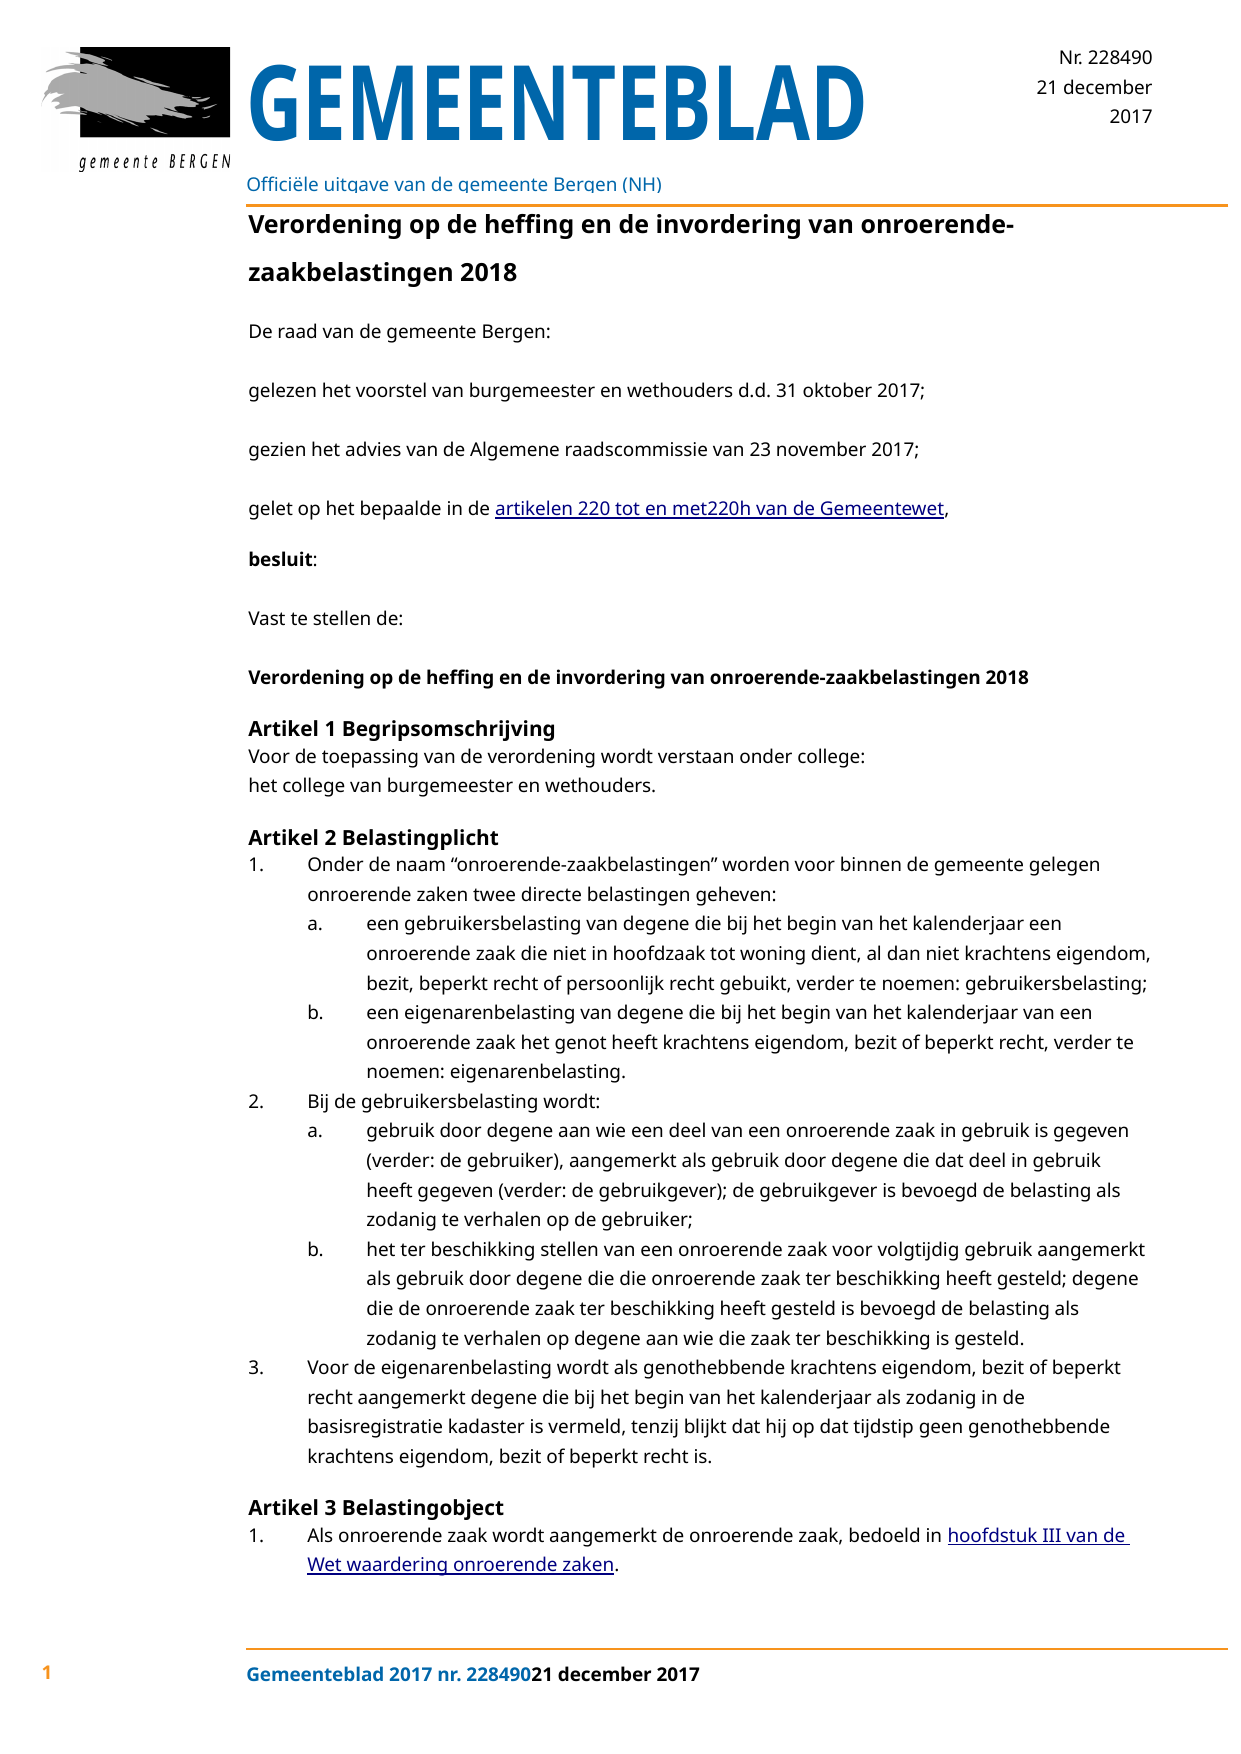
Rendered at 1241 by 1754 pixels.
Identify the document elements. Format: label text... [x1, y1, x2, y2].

text Voor de toepassing van de verordening wordt verstaan onder college: [248, 743, 1152, 769]
text Artikel 2 Belastingplicht [248, 823, 1152, 851]
list een gebruikersbelasting van degene die bij het begin van het kalenderjaar een onroerende zaak die niet in hoofdzaak tot woning dient, al dan niet krachtens eigendom, bezit, beperkt recht of persoonlijk recht gebuikt, verder te noemen: gebruikersbelasting; [307, 911, 1152, 995]
text Vast te stellen de: [248, 605, 1152, 631]
text De raad van de gemeente Bergen: [248, 318, 1152, 344]
text Verordening op de heffing en de invordering van onroerende-zaakbelastingen 2018 [248, 664, 1152, 690]
list een eigenarenbelasting van degene die bij het begin van het kalenderjaar van een onroerende zaak het genot heeft krachtens eigendom, bezit of beperkt recht, verder te noemen: eigenarenbelasting. [307, 999, 1152, 1084]
text Verordening op de heffing en de invordering van onroerende-zaakbelastingen 2018 [248, 207, 1152, 288]
text gelezen het voorstel van burgemeester en wethouders d.d. 31 oktober 2017; [248, 377, 1152, 403]
picture [41, 47, 231, 172]
list Onder de naam “onroerende-zaakbelastingen” worden voor binnen de gemeente gelegen onroerende zaken twee directe belastingen geheven: [248, 851, 1152, 907]
list het ter beschikking stellen van een onroerende zaak voor volgtijdig gebruik aangemerkt als gebruik door degene die die onroerende zaak ter beschikking heeft gesteld; degene die de onroerende zaak ter beschikking heeft gesteld is bevoegd de belasting als zodanig te verhalen op degene aan wie die zaak ter beschikking is gesteld. [307, 1236, 1152, 1350]
list Bij de gebruikersbelasting wordt: [248, 1088, 1152, 1114]
text besluit: [248, 546, 1152, 571]
text Artikel 3 Belastingobject [248, 1493, 1152, 1522]
text het college van burgemeester en wethouders. [248, 772, 1152, 798]
list Als onroerende zaak wordt aangemerkt de onroerende zaak, bedoeld in hoofdstuk III van de Wet waardering onroerende zaken. [248, 1522, 1152, 1577]
text gezien het advies van de Algemene raadscommissie van 23 november 2017; [248, 436, 1152, 462]
text Artikel 1 Begripsomschrijving [248, 714, 1152, 743]
list Voor de eigenarenbelasting wordt als genothebbende krachtens eigendom, bezit of beperkt recht aangemerkt degene die bij het begin van het kalenderjaar als zodanig in de basisregistratie kadaster is vermeld, tenzij blijkt dat hij op dat tijdstip geen genothebbende krachtens eigendom, bezit of beperkt recht is. [248, 1354, 1152, 1469]
text gelet op het bepaalde in de artikelen 220 tot en met220h van de Gemeentewet, [248, 495, 1152, 521]
list gebruik door degene aan wie een deel van een onroerende zaak in gebruik is gegeven (verder: de gebruiker), aangemerkt als gebruik door degene die dat deel in gebruik heeft gegeven (verder: de gebruikgever); de gebruikgever is bevoegd de belasting als zodanig te verhalen op de gebruiker; [307, 1118, 1152, 1232]
